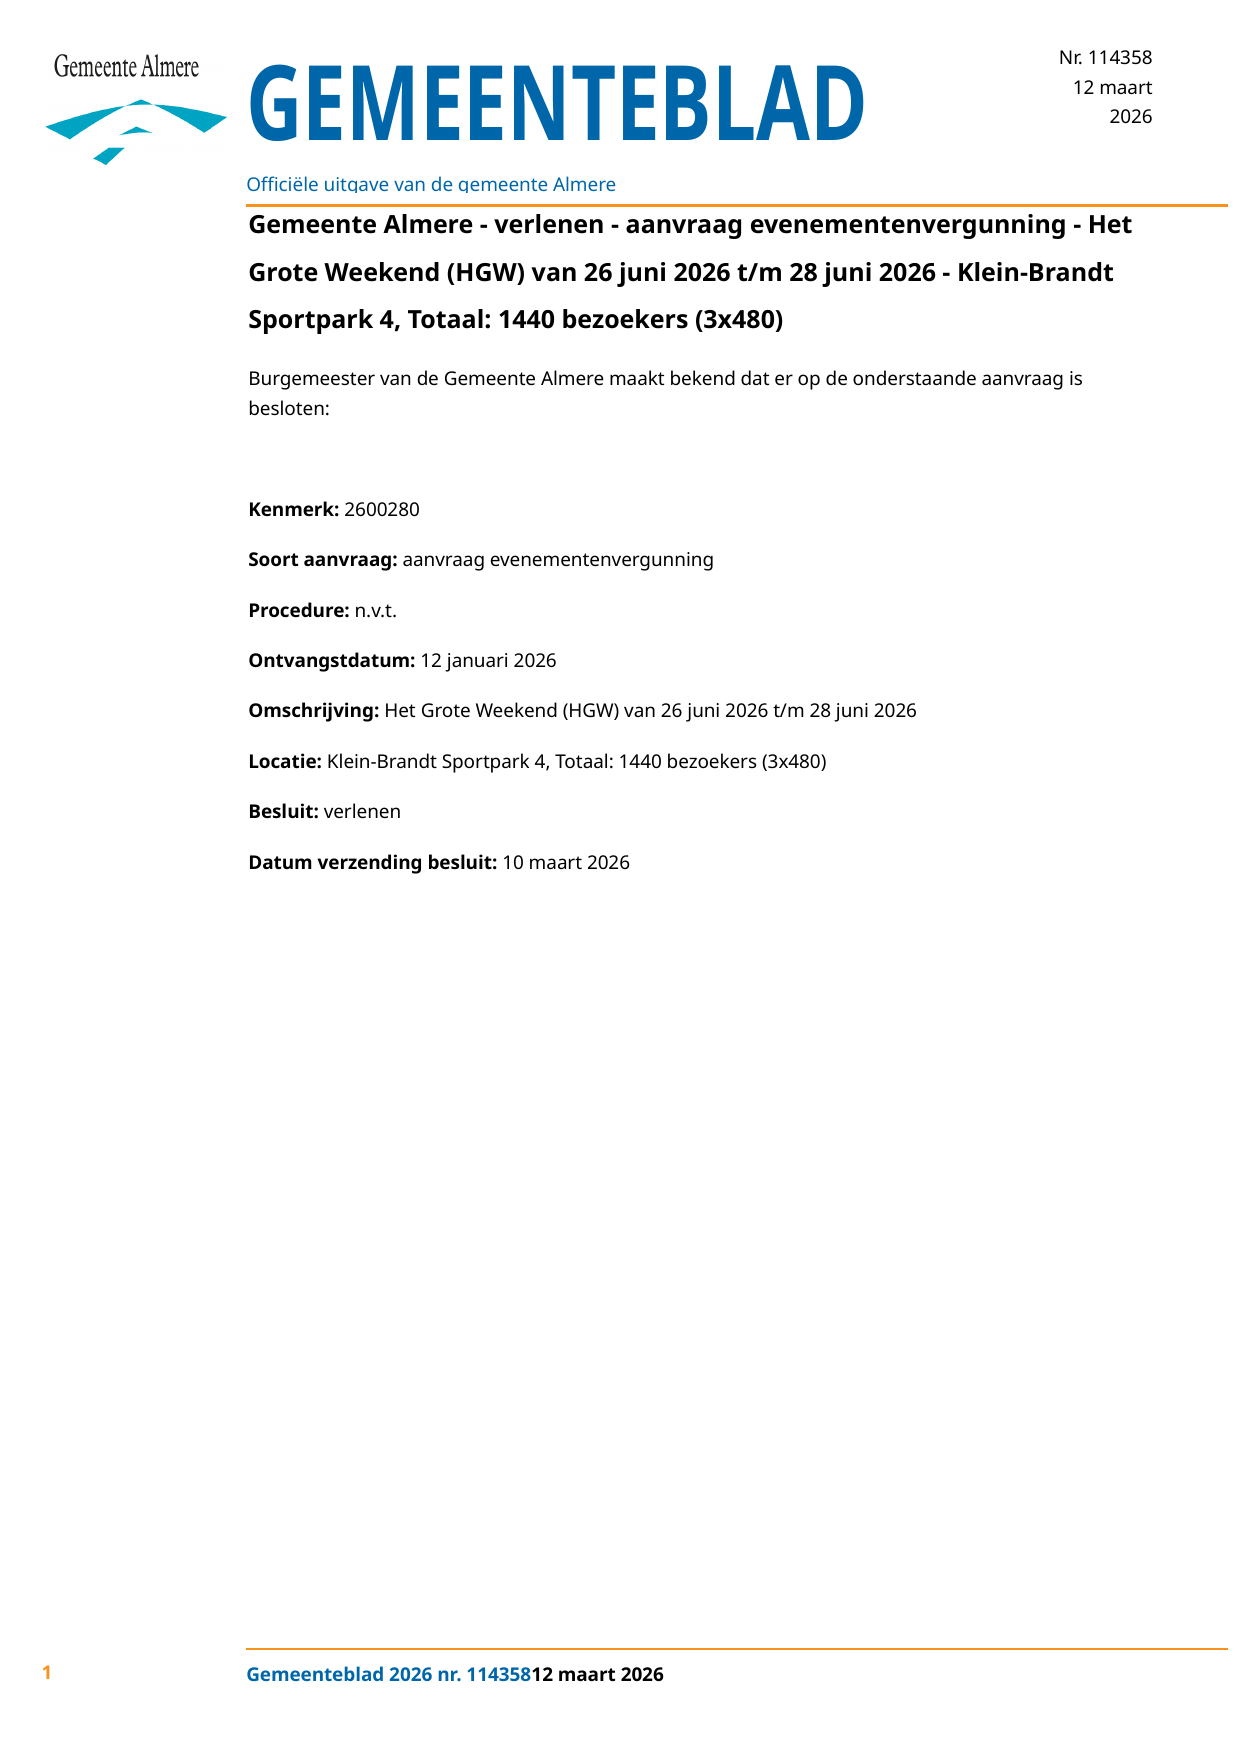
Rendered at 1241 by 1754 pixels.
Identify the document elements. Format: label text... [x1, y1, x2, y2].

text Besluit: verlenen [248, 798, 1152, 824]
text Gemeente Almere - verlenen - aanvraag evenementenvergunning - Het Grote Weekend (HGW) van 26 juni 2026 t/m 28 juni 2026 - Klein-Brandt Sportpark 4, Totaal: 1440 bezoekers (3x480) [248, 207, 1152, 336]
text Omschrijving: Het Grote Weekend (HGW) van 26 juni 2026 t/m 28 juni 2026 [248, 698, 1152, 723]
text Datum verzending besluit: 10 maart 2026 [248, 849, 1152, 874]
text Soort aanvraag: aanvraag evenementenvergunning [248, 546, 1152, 572]
text Locatie: Klein-Brandt Sportpark 4, Totaal: 1440 bezoekers (3x480) [248, 748, 1152, 774]
picture [41, 47, 231, 172]
text Ontvangstdatum: 12 januari 2026 [248, 647, 1152, 673]
text Procedure: n.v.t. [248, 597, 1152, 622]
text Burgemeester van de Gemeente Almere maakt bekend dat er op de onderstaande aanvraag is besloten: [248, 366, 1152, 421]
text Kenmerk: 2600280 [248, 496, 1152, 522]
